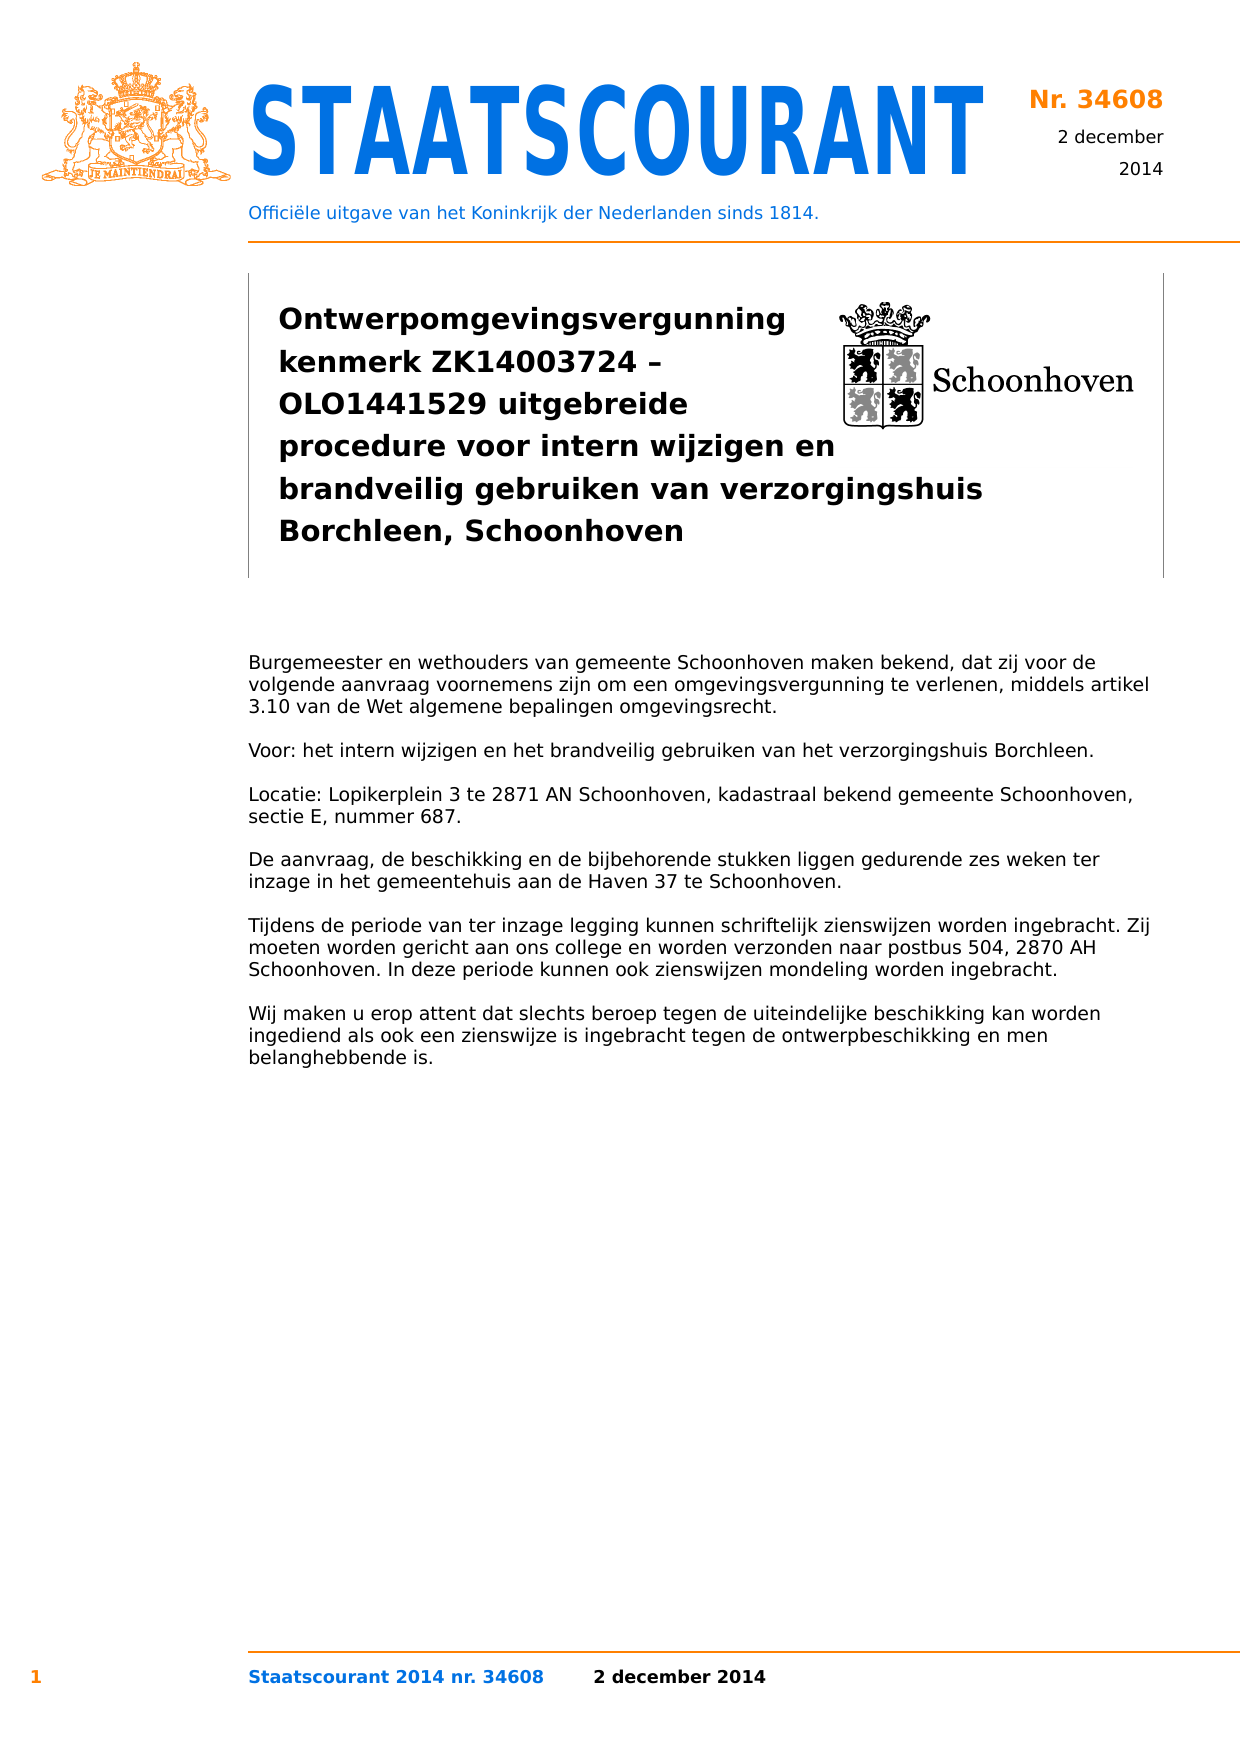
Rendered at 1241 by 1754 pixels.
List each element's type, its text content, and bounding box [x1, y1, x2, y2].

picture [838, 302, 1134, 468]
text Burgemeester en wethouders van gemeente Schoonhoven maken bekend, dat zij voor de volgende aanvraag voornemens zijn om een omgevingsvergunning te verlenen, middels artikel 3.10 van de Wet algemene bepalingen omgevingsrecht. [248, 652, 1163, 718]
table_header STAATSCOURANT [248, 62, 998, 203]
subtitle Ontwerpomgevingsvergunning kenmerk ZK14003724 – OLO1441529 uitgebreide procedure voor intern wijzigen en brandveilig gebruiken van verzorgingshuis Borchleen, Schoonhoven [249, 273, 1163, 578]
text Locatie: Lopikerplein 3 te 2871 AN Schoonhoven, kadastraal bekend gemeente Schoonhoven, sectie E, nummer 687. [248, 783, 1163, 827]
text Voor: het intern wijzigen en het brandveilig gebruiken van het verzorgingshuis Borchleen. [248, 740, 1163, 762]
text Tijdens de periode van ter inzage legging kunnen schriftelijk zienswijzen worden ingebracht. Zij moeten worden gericht aan ons college en worden verzonden naar postbus 504, 2870 AH Schoonhoven. In deze periode kunnen ook zienswijzen mondeling worden ingebracht. [248, 915, 1163, 981]
text De aanvraag, de beschikking en de bijbehorende stukken liggen gedurende zes weken ter inzage in het gemeentehuis aan de Haven 37 te Schoonhoven. [248, 849, 1163, 893]
text Wij maken u erop attent dat slechts beroep tegen de uiteindelijke beschikking kan worden ingediend als ook een zienswijze is ingebracht tegen de ontwerpbeschikking en men belanghebbende is. [248, 1003, 1163, 1069]
table_header [25, 62, 248, 241]
table_cell 2014 [998, 153, 1240, 203]
table_cell Officiële uitgave van het Koninkrijk der Nederlanden sinds 1814. [248, 203, 1240, 241]
table_header Nr. 34608 [998, 62, 1240, 121]
table_cell 2 december [998, 121, 1240, 153]
picture [41, 62, 231, 186]
